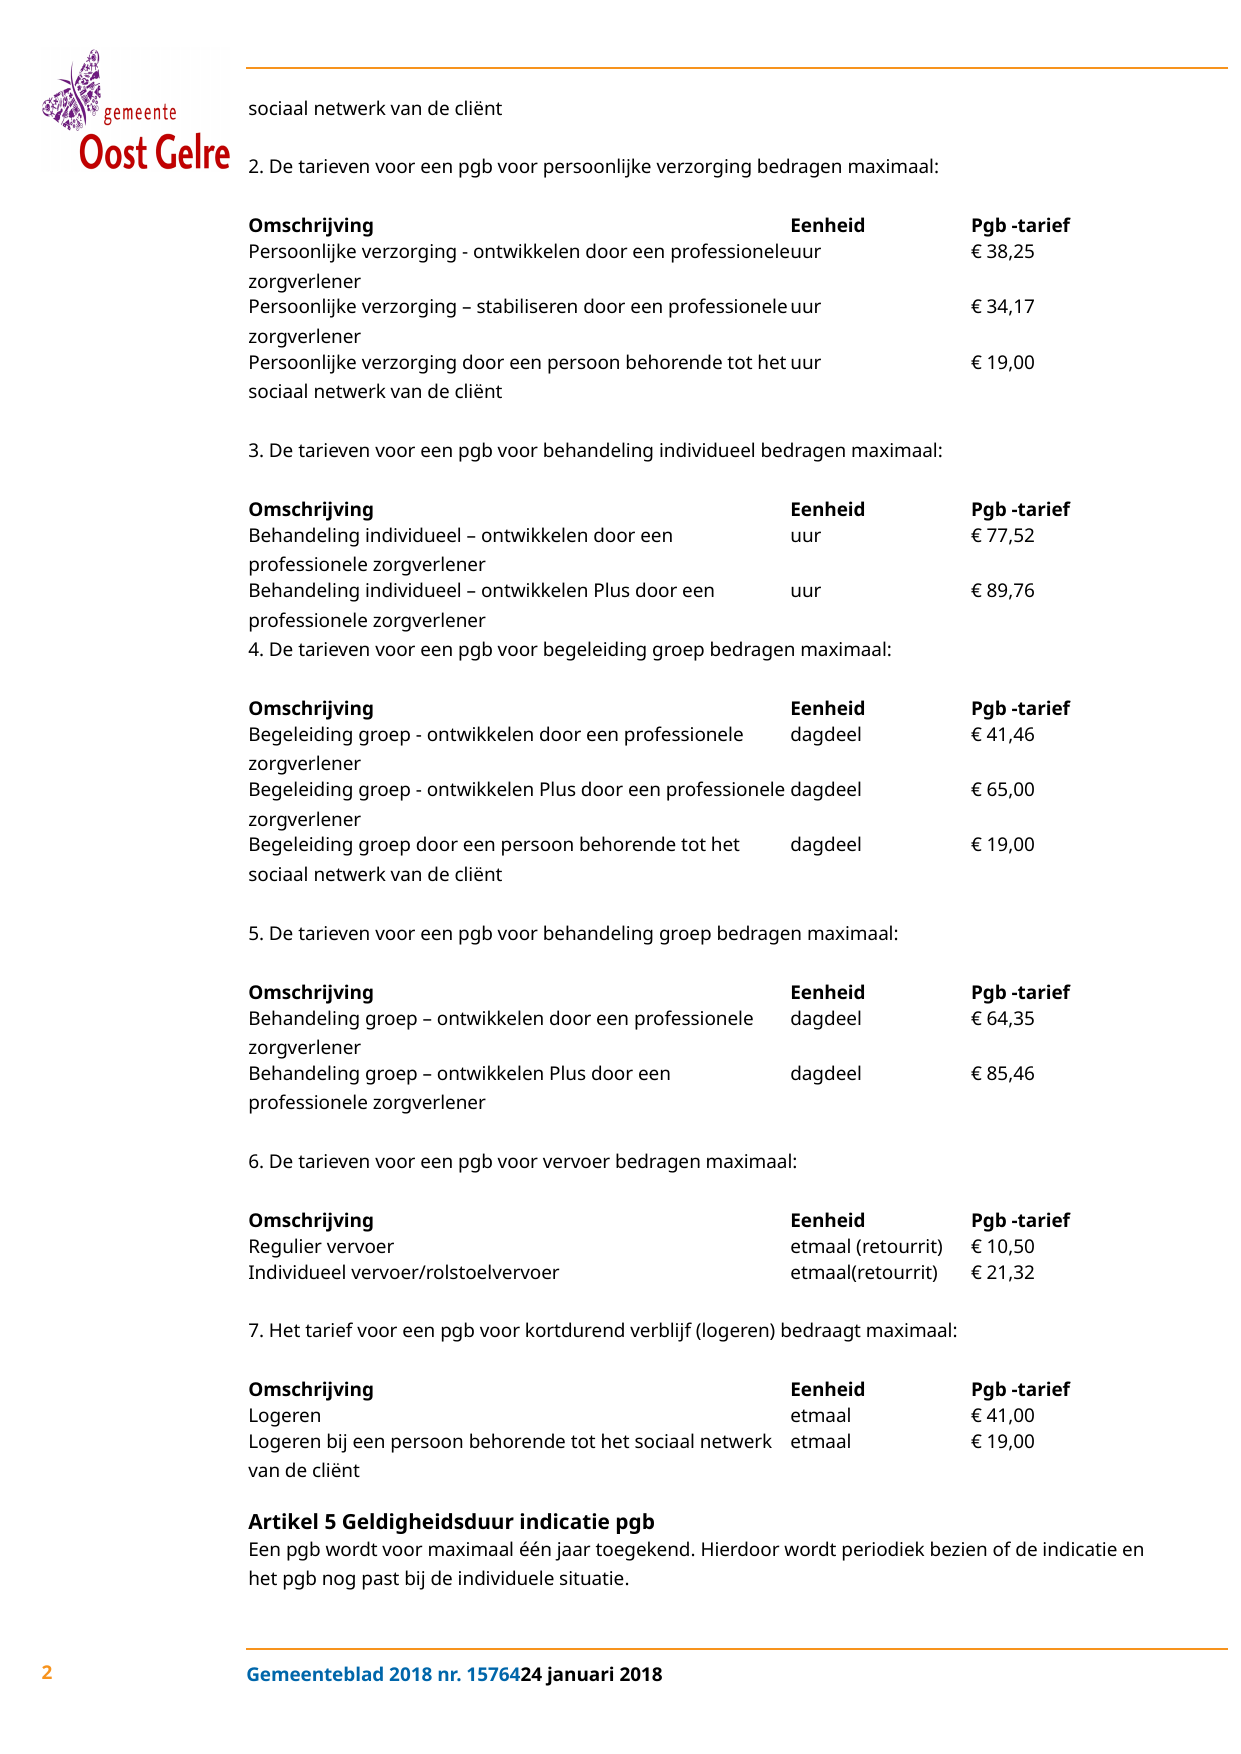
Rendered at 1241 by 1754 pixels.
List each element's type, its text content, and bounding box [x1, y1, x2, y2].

table_cell Begeleiding groep door een persoon behorende tot het sociaal netwerk van de cliënt [248, 832, 790, 887]
table_cell dagdeel [790, 1005, 971, 1060]
table_cell Persoonlijke verzorging door een persoon behorende tot het sociaal netwerk van de cliënt [248, 349, 790, 404]
table_cell uur [790, 238, 971, 294]
table_cell € 65,00 [971, 776, 1152, 832]
table_cell € 19,00 [971, 349, 1152, 404]
table_cell uur [790, 294, 971, 349]
table_header Pgb -tarief [971, 213, 1152, 238]
table_cell € 21,32 [971, 1259, 1152, 1284]
table_cell uur [790, 349, 971, 404]
table_header Eenheid [790, 496, 971, 522]
picture [41, 47, 231, 172]
table_cell dagdeel [790, 1060, 971, 1115]
table_cell Persoonlijke verzorging – stabiliseren door een professionele zorgverlener [248, 294, 790, 349]
table_cell Begeleiding groep - ontwikkelen Plus door een professionele zorgverlener [248, 776, 790, 832]
table_header Eenheid [790, 1208, 971, 1233]
table_cell Behandeling groep – ontwikkelen door een professionele zorgverlener [248, 1005, 790, 1060]
table_cell [974, 95, 1152, 121]
table_cell € 64,35 [971, 1005, 1152, 1060]
table_header Eenheid [790, 695, 971, 721]
table_cell € 19,00 [971, 1428, 1152, 1483]
table_header Omschrijving [248, 1377, 790, 1402]
table_cell etmaal [790, 1403, 971, 1428]
table_header Pgb -tarief [971, 496, 1152, 522]
text 6. De tarieven voor een pgb voor vervoer bedragen maximaal: [248, 1148, 1152, 1174]
table_cell uur [790, 578, 971, 633]
text Artikel 5 Geldigheidsduur indicatie pgb [248, 1507, 1152, 1536]
table_cell dagdeel [790, 776, 971, 832]
table_cell dagdeel [790, 832, 971, 887]
table_cell [796, 95, 974, 121]
table_header Pgb -tarief [971, 979, 1152, 1005]
text Een pgb wordt voor maximaal één jaar toegekend. Hierdoor wordt periodiek bezien of de indicatie en het pgb nog past bij de individuele situatie. [248, 1536, 1152, 1591]
text 3. De tarieven voor een pgb voor behandeling individueel bedragen maximaal: [248, 437, 1152, 463]
table_cell dagdeel [790, 721, 971, 776]
text 7. Het tarief voor een pgb voor kortdurend verblijf (logeren) bedraagt maximaal: [248, 1317, 1152, 1343]
table_cell etmaal (retourrit) [790, 1233, 971, 1259]
table_header Omschrijving [248, 695, 790, 721]
table_cell € 10,50 [971, 1233, 1152, 1259]
table_cell € 38,25 [971, 238, 1152, 294]
table_header Omschrijving [248, 1208, 790, 1233]
table_header Eenheid [790, 1377, 971, 1402]
table_cell € 34,17 [971, 294, 1152, 349]
table_cell € 85,46 [971, 1060, 1152, 1115]
text 4. De tarieven voor een pgb voor begeleiding groep bedragen maximaal: [248, 636, 1152, 662]
table_cell Behandeling individueel – ontwikkelen Plus door een professionele zorgverlener [248, 578, 790, 633]
table_cell € 41,00 [971, 1403, 1152, 1428]
table_header Omschrijving [248, 213, 790, 238]
table_cell Individueel vervoer/rolstoelvervoer [248, 1259, 790, 1284]
table_cell uur [790, 522, 971, 577]
table_cell Regulier vervoer [248, 1233, 790, 1259]
table_header Pgb -tarief [971, 1377, 1152, 1402]
table_header Omschrijving [248, 979, 790, 1005]
table_header Omschrijving [248, 496, 790, 522]
table_cell etmaal(retourrit) [790, 1259, 971, 1284]
table_cell Behandeling groep – ontwikkelen Plus door een professionele zorgverlener [248, 1060, 790, 1115]
table_cell etmaal [790, 1428, 971, 1483]
table_cell € 89,76 [971, 578, 1152, 633]
table_cell Persoonlijke verzorging - ontwikkelen door een professionele zorgverlener [248, 238, 790, 294]
table_cell € 19,00 [971, 832, 1152, 887]
table_cell Logeren [248, 1403, 790, 1428]
text 2. De tarieven voor een pgb voor persoonlijke verzorging bedragen maximaal: [248, 153, 1152, 179]
text 5. De tarieven voor een pgb voor behandeling groep bedragen maximaal: [248, 920, 1152, 945]
table_header Pgb -tarief [971, 1208, 1152, 1233]
table_cell Behandeling individueel – ontwikkelen door een professionele zorgverlener [248, 522, 790, 577]
table_cell Begeleiding groep - ontwikkelen door een professionele zorgverlener [248, 721, 790, 776]
table_cell sociaal netwerk van de cliënt [248, 95, 796, 121]
table_cell Logeren bij een persoon behorende tot het sociaal netwerk van de cliënt [248, 1428, 790, 1483]
table_header Eenheid [790, 213, 971, 238]
table_header Pgb -tarief [971, 695, 1152, 721]
table_header Eenheid [790, 979, 971, 1005]
table_cell € 77,52 [971, 522, 1152, 577]
table_cell € 41,46 [971, 721, 1152, 776]
